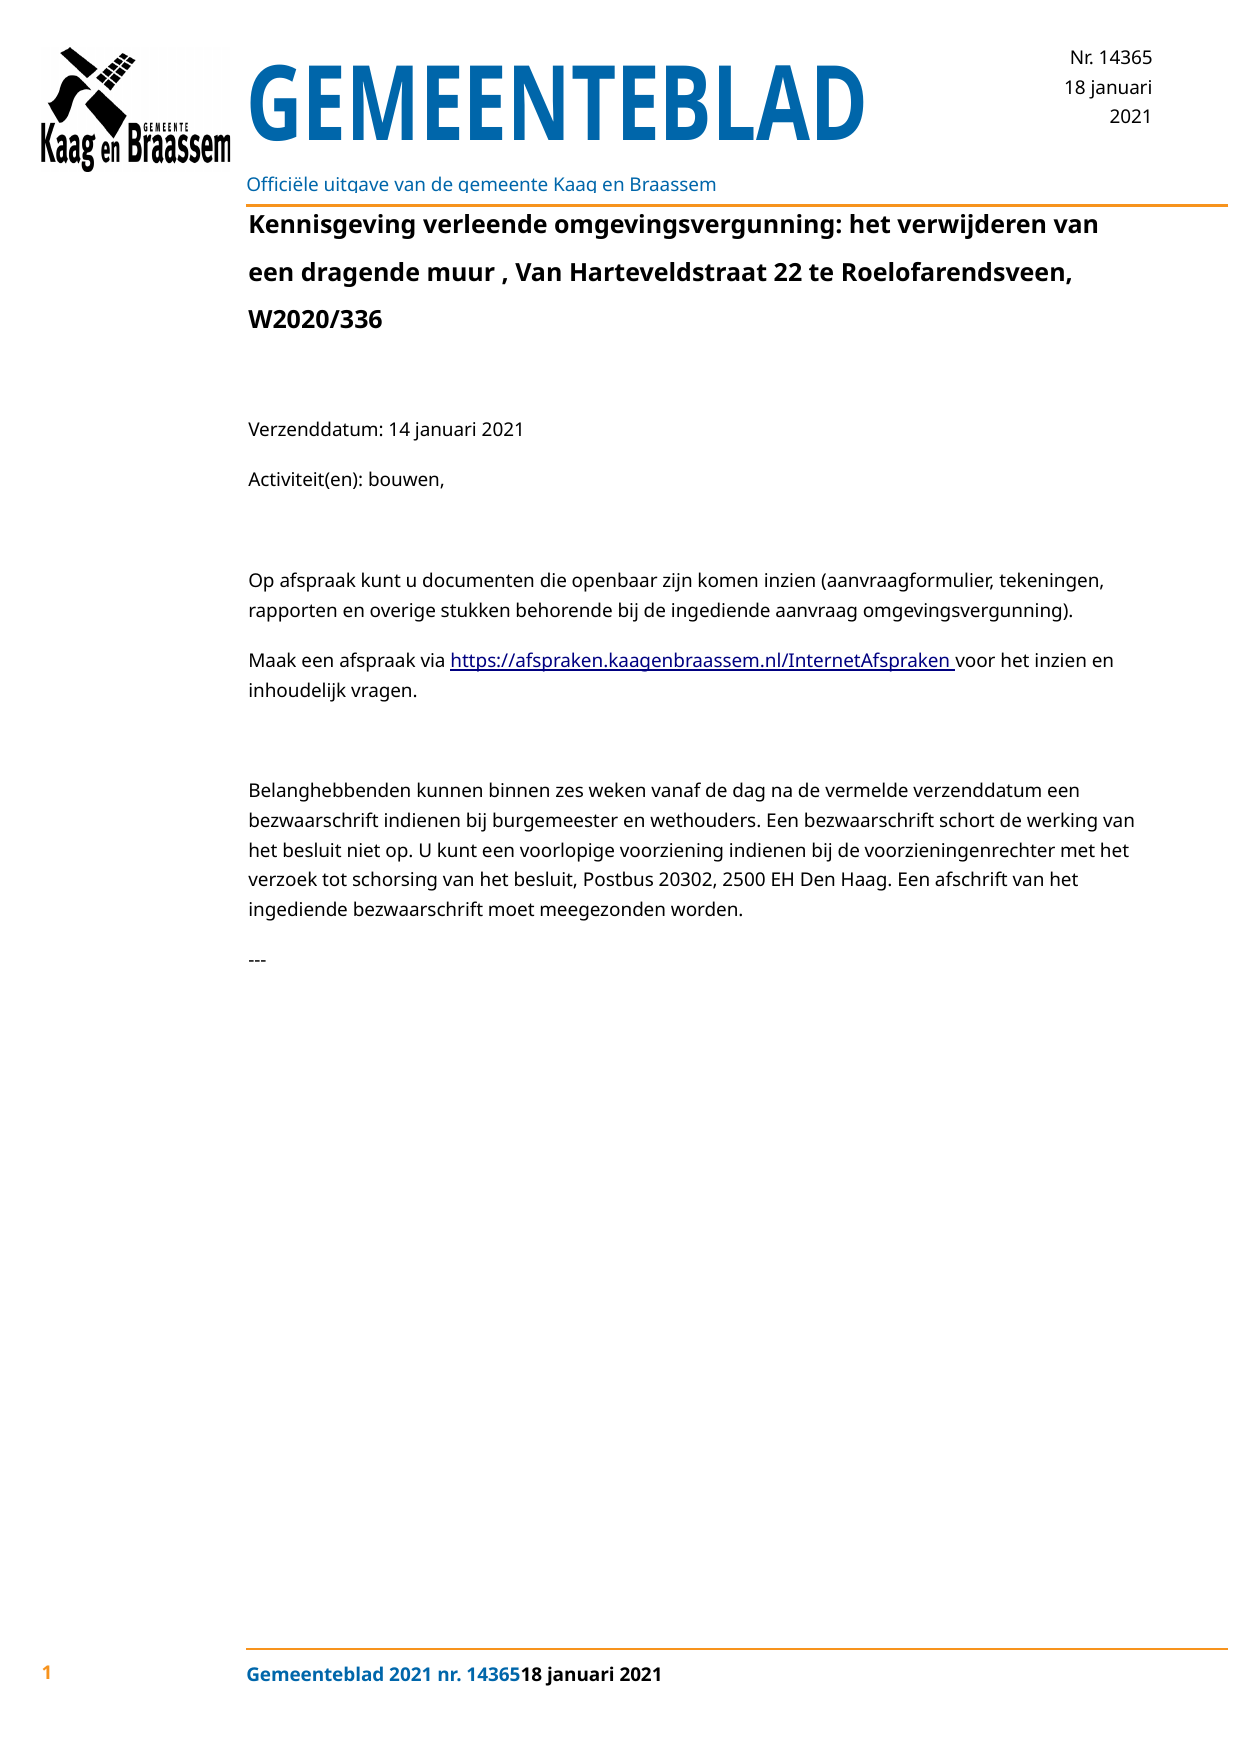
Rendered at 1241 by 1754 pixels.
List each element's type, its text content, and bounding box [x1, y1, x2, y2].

text Activiteit(en): bouwen, [248, 466, 1152, 492]
text Maak een afspraak via https://afspraken.kaagenbraassem.nl/InternetAfspraken voor het inzien en inhoudelijk vragen. [248, 647, 1152, 702]
text Op afspraak kunt u documenten die openbaar zijn komen inzien (aanvraagformulier, tekeningen, rapporten en overige stukken behorende bij de ingediende aanvraag omgevingsvergunning). [248, 567, 1152, 622]
picture [41, 47, 231, 172]
text Kennisgeving verleende omgevingsvergunning: het verwijderen van een dragende muur , Van Harteveldstraat 22 te Roelofarendsveen, W2020/336 [248, 207, 1152, 336]
text Verzenddatum: 14 januari 2021 [248, 416, 1152, 442]
text Belanghebbenden kunnen binnen zes weken vanaf de dag na de vermelde verzenddatum een bezwaarschrift indienen bij burgemeester en wethouders. Een bezwaarschrift schort de werking van het besluit niet op. U kunt een voorlopige voorziening indienen bij de voorzieningenrechter met het verzoek tot schorsing van het besluit, Postbus 20302, 2500 EH Den Haag. Een afschrift van het ingediende bezwaarschrift moet meegezonden worden. [248, 778, 1152, 922]
text --- [248, 946, 1152, 972]
